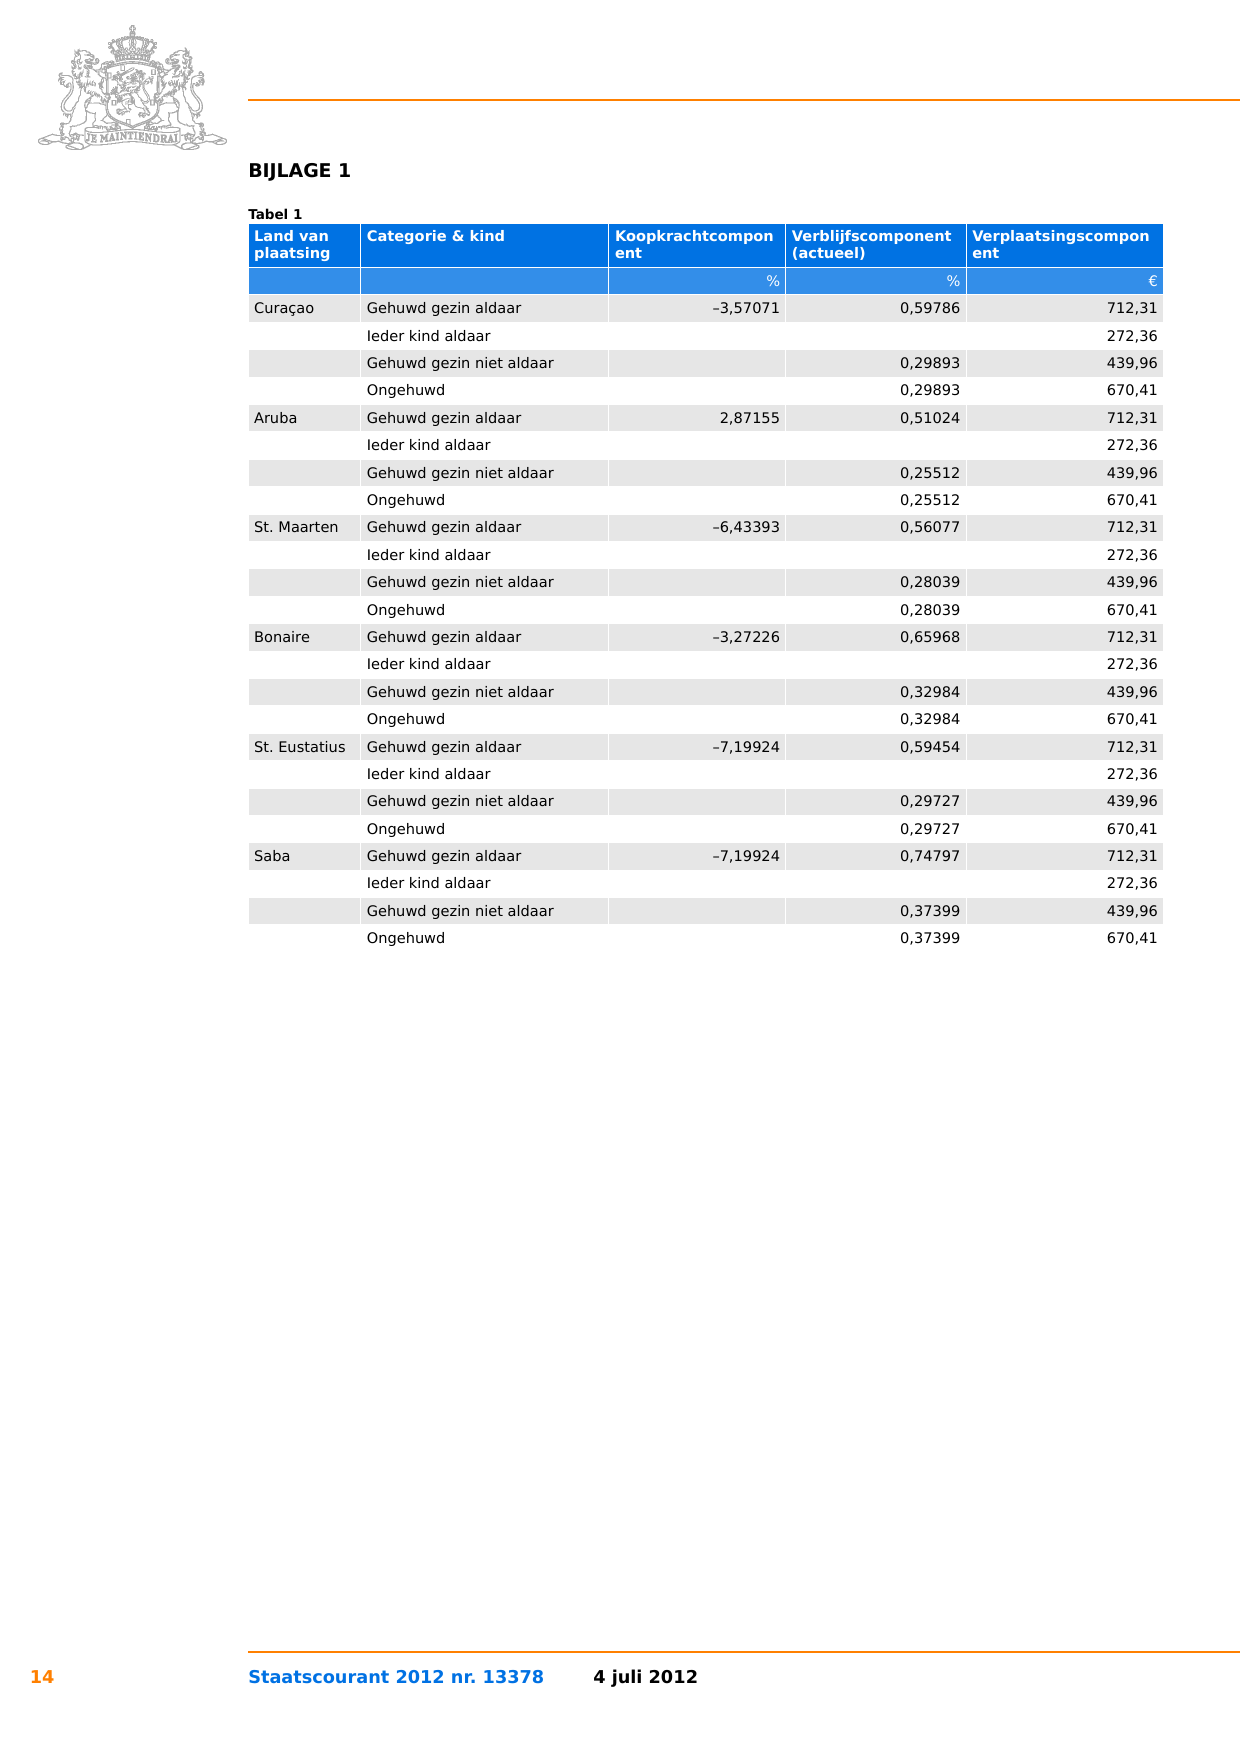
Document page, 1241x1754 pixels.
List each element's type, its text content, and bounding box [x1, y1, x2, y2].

table_cell 0,56077 [786, 515, 966, 541]
table_cell 0,59454 [786, 734, 966, 760]
table_cell 272,36 [967, 542, 1163, 568]
table_cell 712,31 [967, 843, 1163, 870]
table_cell 0,28039 [786, 597, 966, 623]
table_cell 0,74797 [786, 843, 966, 870]
table_cell [786, 652, 966, 678]
table_cell 272,36 [967, 652, 1163, 678]
table_cell [786, 323, 966, 349]
table_cell 0,29727 [786, 816, 966, 842]
table_cell [249, 706, 360, 733]
table_cell Ongehuwd [361, 597, 608, 623]
table_cell Gehuwd gezin niet aldaar [361, 898, 608, 924]
table_cell –6,43393 [609, 515, 785, 541]
table_cell Gehuwd gezin niet aldaar [361, 789, 608, 815]
table_cell 2,87155 [609, 405, 785, 431]
table_cell 0,51024 [786, 405, 966, 431]
table_cell Gehuwd gezin aldaar [361, 295, 608, 322]
table_cell [249, 898, 360, 924]
table_cell 0,65968 [786, 624, 966, 651]
table_cell [249, 926, 360, 952]
table_cell [786, 871, 966, 897]
table_cell 712,31 [967, 405, 1163, 431]
table_cell % [786, 268, 966, 294]
table_cell [609, 378, 785, 404]
table_cell [249, 761, 360, 787]
picture [38, 25, 227, 150]
table_cell 0,37399 [786, 898, 966, 924]
table_cell 712,31 [967, 515, 1163, 541]
table_cell [609, 542, 785, 568]
table_cell Ongehuwd [361, 926, 608, 952]
table_cell [786, 761, 966, 787]
table_cell 439,96 [967, 460, 1163, 486]
table_cell Gehuwd gezin niet aldaar [361, 569, 608, 596]
table_cell [609, 871, 785, 897]
table_cell 0,32984 [786, 679, 966, 705]
table_cell Gehuwd gezin niet aldaar [361, 679, 608, 705]
table_cell [609, 789, 785, 815]
table_cell 439,96 [967, 350, 1163, 377]
table_cell [249, 378, 360, 404]
table_cell 0,59786 [786, 295, 966, 322]
table_cell [249, 597, 360, 623]
table_cell [609, 323, 785, 349]
table_cell [249, 487, 360, 513]
table_cell 439,96 [967, 679, 1163, 705]
table_cell St. Eustatius [249, 734, 360, 760]
table_cell Ongehuwd [361, 816, 608, 842]
table_cell % [609, 268, 785, 294]
table_cell 670,41 [967, 816, 1163, 842]
table_cell 272,36 [967, 761, 1163, 787]
table_cell [361, 268, 608, 294]
table_cell Land van plaatsing [249, 224, 360, 267]
table_cell € [967, 268, 1163, 294]
table_cell 272,36 [967, 433, 1163, 459]
table_cell [249, 542, 360, 568]
table_cell Ongehuwd [361, 487, 608, 513]
table_cell Gehuwd gezin aldaar [361, 624, 608, 651]
table_cell [609, 679, 785, 705]
table_cell Ongehuwd [361, 706, 608, 733]
table_cell 0,29727 [786, 789, 966, 815]
table_cell 439,96 [967, 898, 1163, 924]
table_cell Koopkrachtcomponent [609, 224, 785, 267]
table_cell –7,19924 [609, 843, 785, 870]
table_cell –3,57071 [609, 295, 785, 322]
table_cell [609, 898, 785, 924]
table_cell 670,41 [967, 597, 1163, 623]
table_cell Saba [249, 843, 360, 870]
table_cell 712,31 [967, 624, 1163, 651]
table_cell [609, 460, 785, 486]
table_cell 712,31 [967, 295, 1163, 322]
table_cell [786, 542, 966, 568]
table_cell 272,36 [967, 871, 1163, 897]
subtitle BIJLAGE 1 [248, 160, 1163, 182]
table_cell [609, 761, 785, 787]
table_cell [786, 433, 966, 459]
table_cell 0,37399 [786, 926, 966, 952]
table_header Tabel 1 [248, 207, 1163, 223]
table_cell 272,36 [967, 323, 1163, 349]
table_cell [609, 597, 785, 623]
table_cell 670,41 [967, 706, 1163, 733]
table_cell Gehuwd gezin niet aldaar [361, 460, 608, 486]
table_cell [249, 569, 360, 596]
table_cell 0,29893 [786, 350, 966, 377]
table_cell Verplaatsingscomponent [967, 224, 1163, 267]
table_cell Gehuwd gezin aldaar [361, 734, 608, 760]
table_cell Curaçao [249, 295, 360, 322]
table_cell 670,41 [967, 487, 1163, 513]
table_cell 439,96 [967, 569, 1163, 596]
table_cell Gehuwd gezin aldaar [361, 515, 608, 541]
table_cell [609, 487, 785, 513]
table_cell [609, 652, 785, 678]
table_cell [249, 323, 360, 349]
table_cell 0,25512 [786, 487, 966, 513]
table_cell [249, 789, 360, 815]
table_cell –3,27226 [609, 624, 785, 651]
table_cell Gehuwd gezin aldaar [361, 405, 608, 431]
table_cell 0,29893 [786, 378, 966, 404]
table_cell Ieder kind aldaar [361, 433, 608, 459]
table_cell Ieder kind aldaar [361, 652, 608, 678]
table_cell Aruba [249, 405, 360, 431]
table_cell 439,96 [967, 789, 1163, 815]
table_cell Ieder kind aldaar [361, 761, 608, 787]
table_cell Ieder kind aldaar [361, 871, 608, 897]
table_cell 670,41 [967, 378, 1163, 404]
table_cell [609, 433, 785, 459]
table_cell [249, 652, 360, 678]
table_cell 0,28039 [786, 569, 966, 596]
table_cell Ieder kind aldaar [361, 323, 608, 349]
table_cell Gehuwd gezin aldaar [361, 843, 608, 870]
table_cell Ieder kind aldaar [361, 542, 608, 568]
table_cell [609, 816, 785, 842]
table_cell [609, 926, 785, 952]
table_cell [249, 268, 360, 294]
table_cell [609, 350, 785, 377]
table_cell [249, 460, 360, 486]
table_cell [609, 569, 785, 596]
table_cell [249, 816, 360, 842]
table_cell [249, 871, 360, 897]
table_cell Verblijfscomponent (actueel) [786, 224, 966, 267]
table_cell Categorie & kind [361, 224, 608, 267]
table_cell Bonaire [249, 624, 360, 651]
table_cell Gehuwd gezin niet aldaar [361, 350, 608, 377]
table_cell [609, 706, 785, 733]
table_cell 0,32984 [786, 706, 966, 733]
table_cell [249, 433, 360, 459]
table_cell St. Maarten [249, 515, 360, 541]
table_cell [249, 679, 360, 705]
table_cell [249, 350, 360, 377]
table_cell 712,31 [967, 734, 1163, 760]
table_cell 670,41 [967, 926, 1163, 952]
table_cell 0,25512 [786, 460, 966, 486]
table_cell Ongehuwd [361, 378, 608, 404]
table_cell –7,19924 [609, 734, 785, 760]
